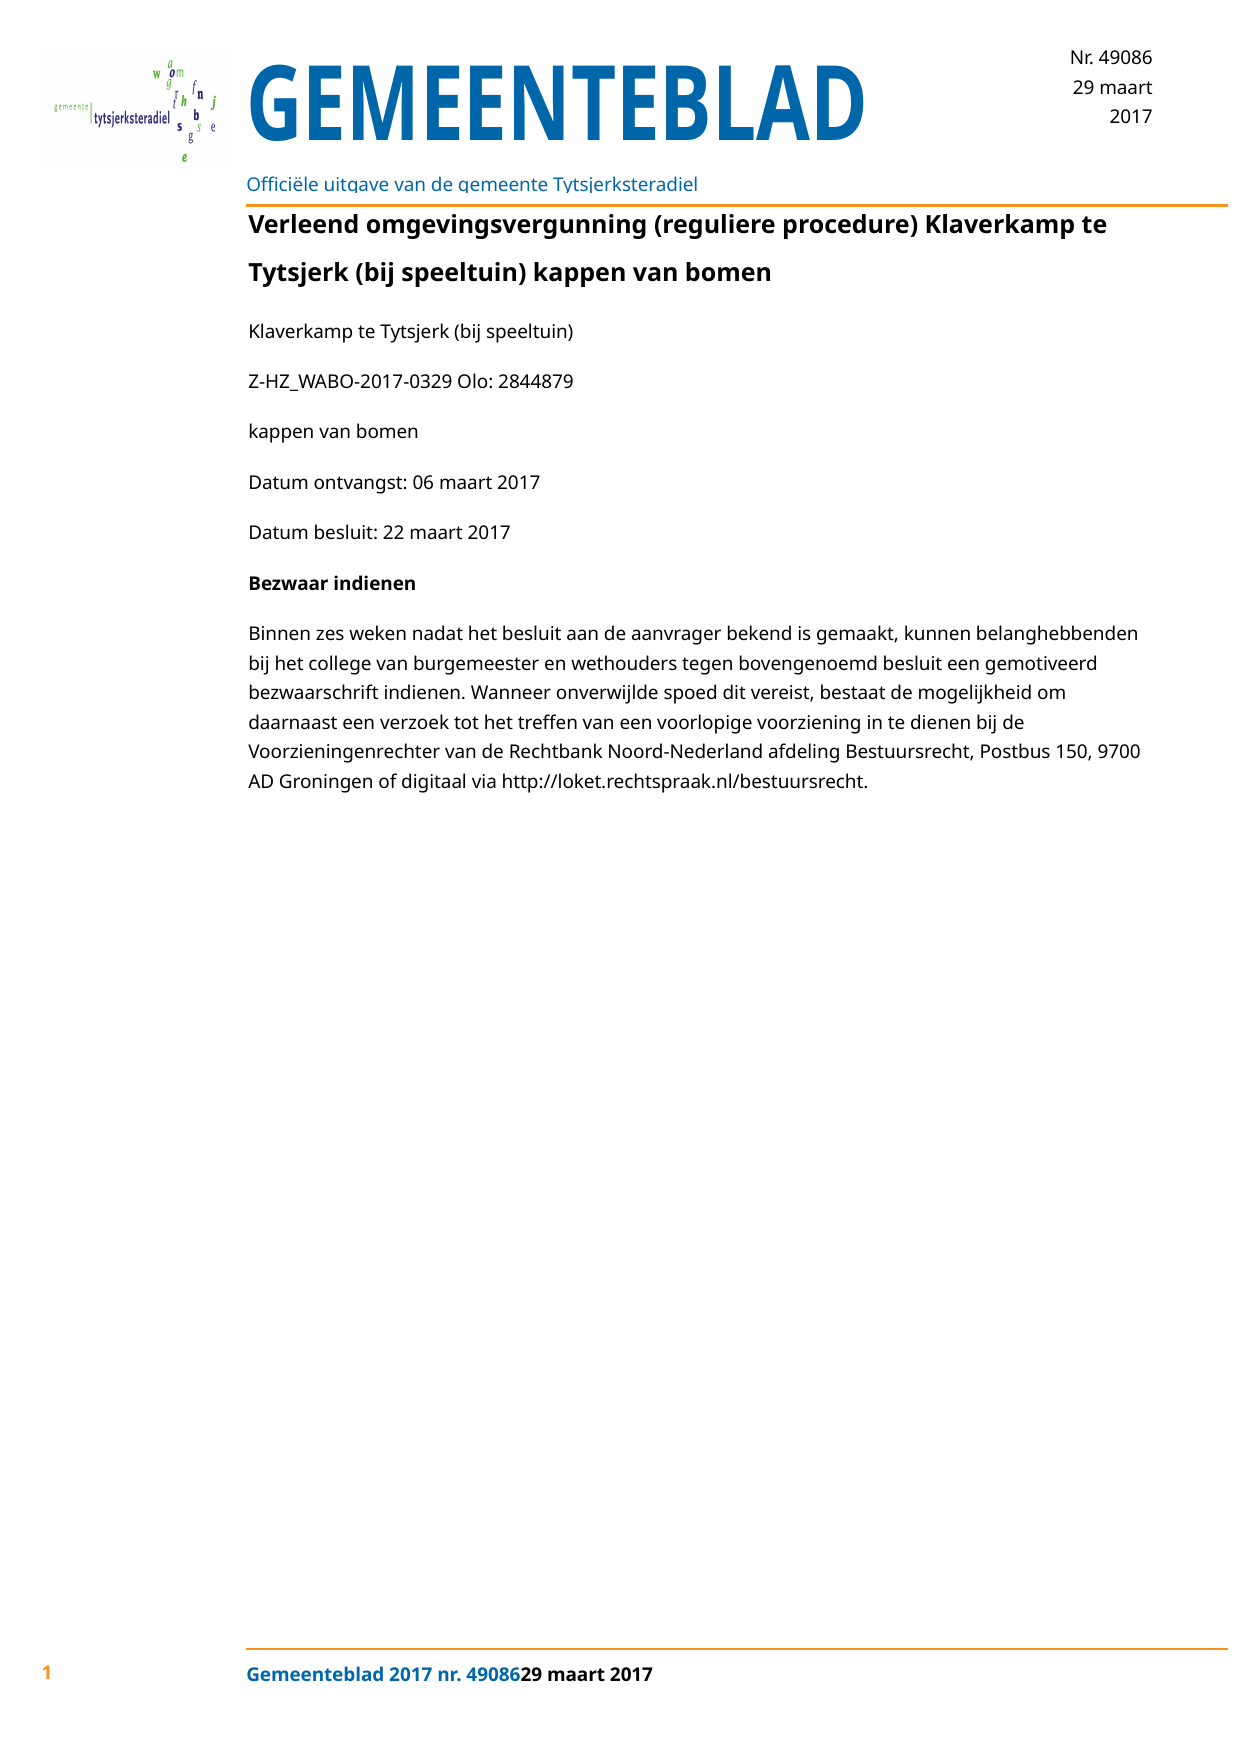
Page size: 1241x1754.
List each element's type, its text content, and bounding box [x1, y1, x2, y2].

text Datum ontvangst: 06 maart 2017 [248, 469, 1152, 495]
picture [41, 47, 231, 172]
text Z-HZ_WABO-2017-0329 Olo: 2844879 [248, 368, 1152, 394]
text Klaverkamp te Tytsjerk (bij speeltuin) [248, 318, 1152, 344]
text Datum besluit: 22 maart 2017 [248, 519, 1152, 545]
text Bezwaar indienen [248, 570, 1152, 596]
text Verleend omgevingsvergunning (reguliere procedure) Klaverkamp te Tytsjerk (bij speeltuin) kappen van bomen [248, 207, 1152, 288]
text Binnen zes weken nadat het besluit aan de aanvrager bekend is gemaakt, kunnen belanghebbenden bij het college van burgemeester en wethouders tegen bovengenoemd besluit een gemotiveerd bezwaarschrift indienen. Wanneer onverwijlde spoed dit vereist, bestaat de mogelijkheid om daarnaast een verzoek tot het treffen van een voorlopige voorziening in te dienen bij de Voorzieningenrechter van de Rechtbank Noord-Nederland afdeling Bestuursrecht, Postbus 150, 9700 AD Groningen of digitaal via http://loket.rechtspraak.nl/bestuursrecht. [248, 620, 1152, 794]
text kappen van bomen [248, 419, 1152, 444]
